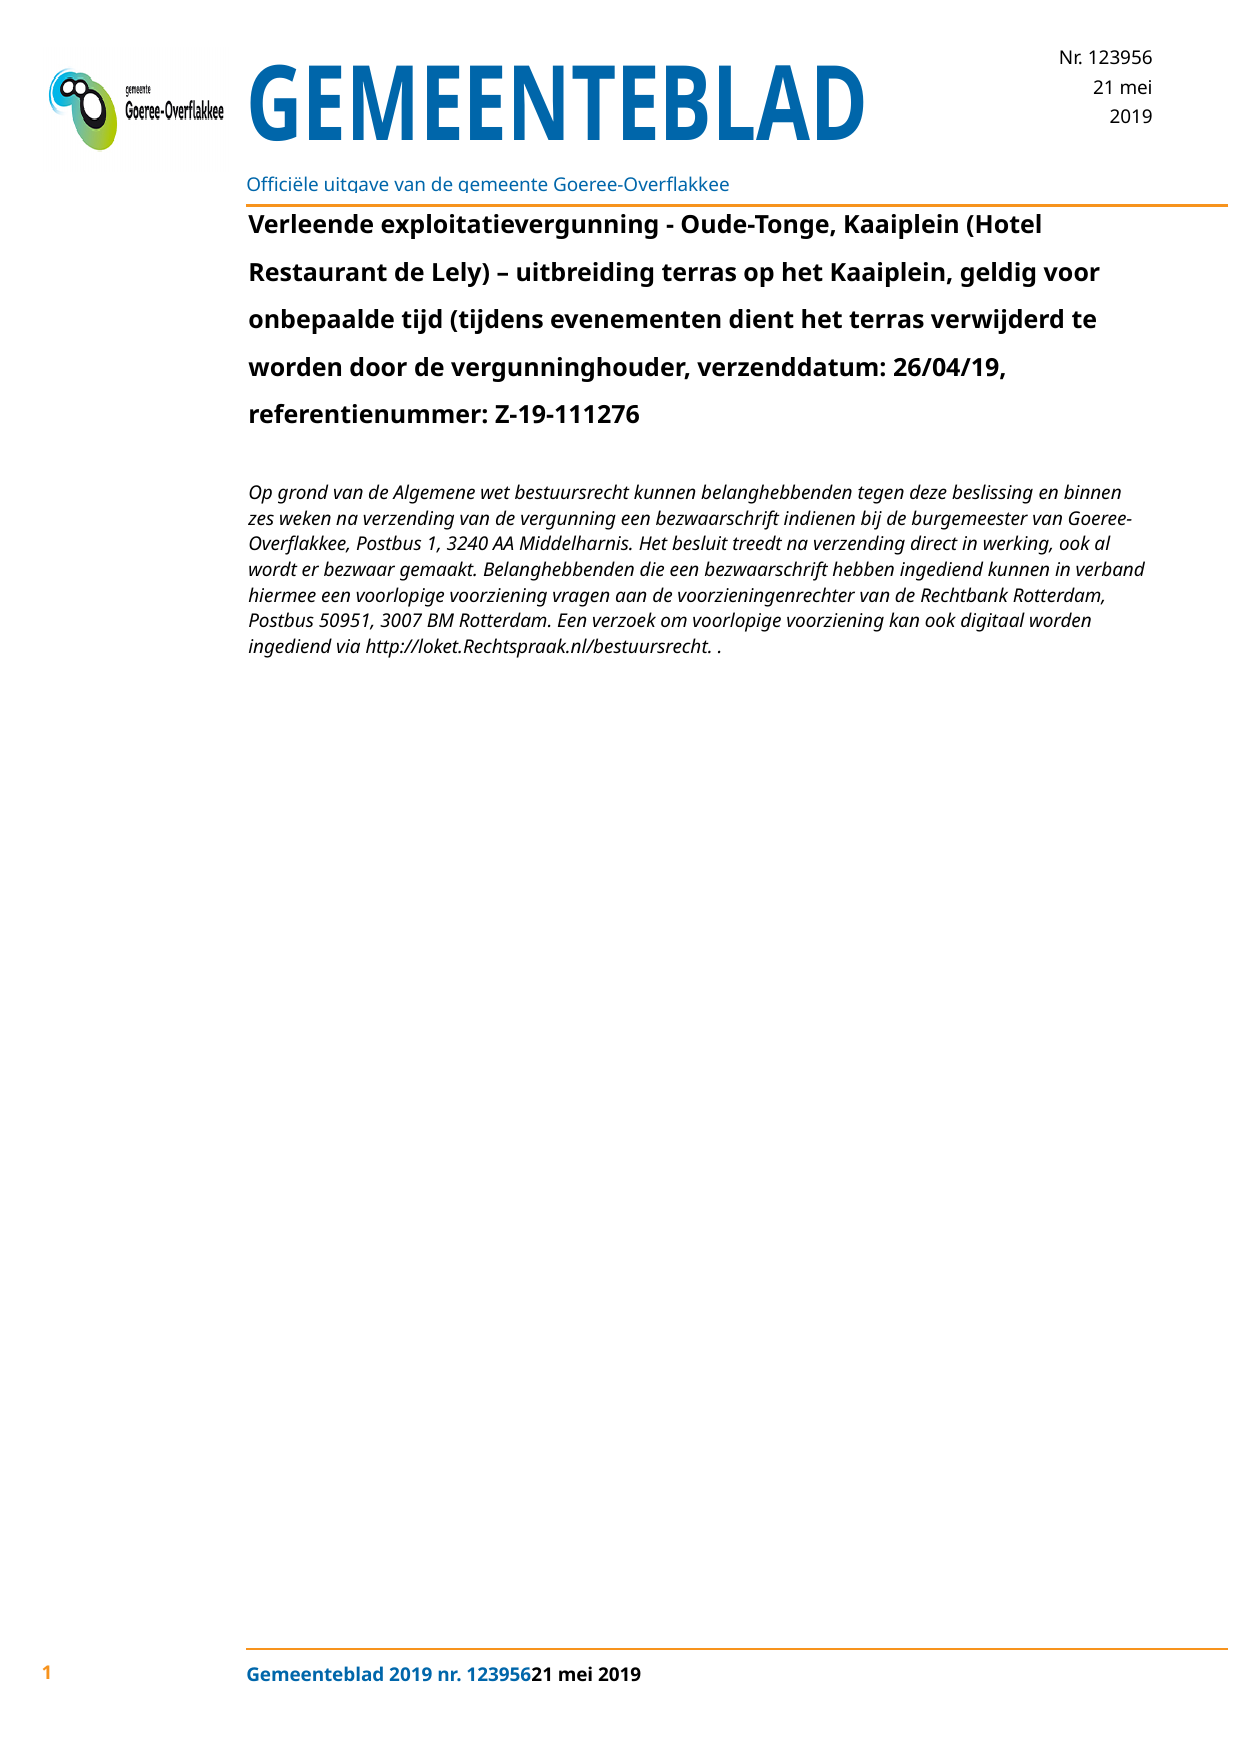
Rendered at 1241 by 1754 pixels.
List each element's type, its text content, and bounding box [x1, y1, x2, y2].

text Verleende exploitatievergunning - Oude-Tonge, Kaaiplein (Hotel Restaurant de Lely) – uitbreiding terras op het Kaaiplein, geldig voor onbepaalde tijd (tijdens evenementen dient het terras verwijderd te worden door de vergunninghouder, verzenddatum: 26/04/19, referentienummer: Z-19-111276 [248, 207, 1152, 431]
text Op grond van de Algemene wet bestuursrecht kunnen belanghebbenden tegen deze beslissing en binnen zes weken na verzending van de vergunning een bezwaarschrift indienen bij de burgemeester van Goeree-Overflakkee, Postbus 1, 3240 AA Middelharnis. Het besluit treedt na verzending direct in werking, ook al wordt er bezwaar gemaakt. Belanghebbenden die een bezwaarschrift hebben ingediend kunnen in verband hiermee een voorlopige voorziening vragen aan de voorzieningenrechter van de Rechtbank Rotterdam, Postbus 50951, 3007 BM Rotterdam. Een verzoek om voorlopige voorziening kan ook digitaal worden ingediend via http://loket.Rechtspraak.nl/bestuursrecht. . [248, 479, 1152, 659]
picture [41, 47, 231, 172]
